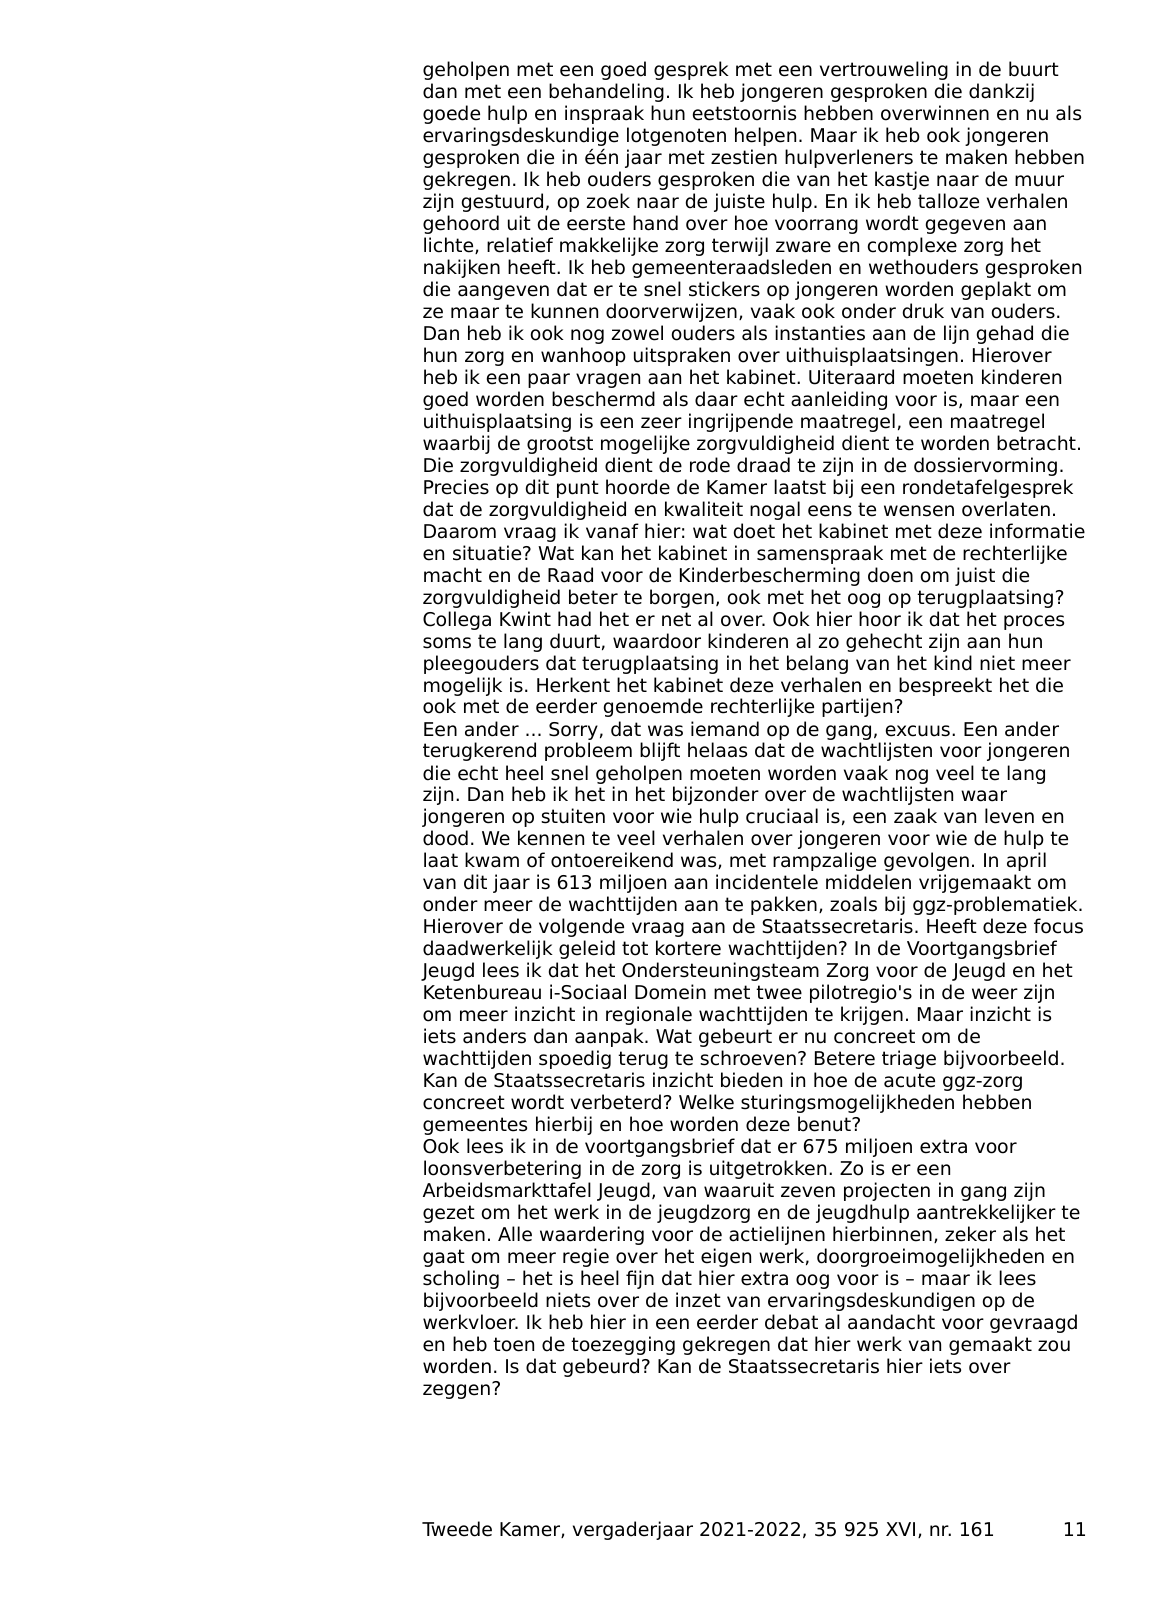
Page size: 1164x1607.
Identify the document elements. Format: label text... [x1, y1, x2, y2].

text Een ander ... Sorry, dat was iemand op de gang, excuus. Een ander terugkerend probleem blijft helaas dat de wachtlijsten voor jongeren die echt heel snel geholpen moeten worden vaak nog veel te lang zijn. Dan heb ik het in het bijzonder over de wachtlijsten waar jongeren op stuiten voor wie hulp cruciaal is, een zaak van leven en dood. We kennen te veel verhalen over jongeren voor wie de hulp te laat kwam of ontoereikend was, met rampzalige gevolgen. In april van dit jaar is 613 miljoen aan incidentele middelen vrijgemaakt om onder meer de wachttijden aan te pakken, zoals bij ggz-problematiek. Hierover de volgende vraag aan de Staatssecretaris. Heeft deze focus daadwerkelijk geleid tot kortere wachttijden? In de Voortgangsbrief Jeugd lees ik dat het Ondersteuningsteam Zorg voor de Jeugd en het Ketenbureau i-Sociaal Domein met twee pilotregio's in de weer zijn om meer inzicht in regionale wachttijden te krijgen. Maar inzicht is iets anders dan aanpak. Wat gebeurt er nu concreet om de wachttijden spoedig terug te schroeven? Betere triage bijvoorbeeld. Kan de Staatssecretaris inzicht bieden in hoe de acute ggz-zorg concreet wordt verbeterd? Welke sturingsmogelijkheden hebben gemeentes hierbij en hoe worden deze benut? [422, 718, 1087, 1136]
text Dan heb ik ook nog zowel ouders als instanties aan de lijn gehad die hun zorg en wanhoop uitspraken over uithuisplaatsingen. Hierover heb ik een paar vragen aan het kabinet. Uiteraard moeten kinderen goed worden beschermd als daar echt aanleiding voor is, maar een uithuisplaatsing is een zeer ingrijpende maatregel, een maatregel waarbij de grootst mogelijke zorgvuldigheid dient te worden betracht. Die zorgvuldigheid dient de rode draad te zijn in de dossiervorming. Precies op dit punt hoorde de Kamer laatst bij een rondetafelgesprek dat de zorgvuldigheid en kwaliteit nogal eens te wensen overlaten. Daarom vraag ik vanaf hier: wat doet het kabinet met deze informatie en situatie? Wat kan het kabinet in samenspraak met de rechterlijke macht en de Raad voor de Kinderbescherming doen om juist die zorgvuldigheid beter te borgen, ook met het oog op terugplaatsing? Collega Kwint had het er net al over. Ook hier hoor ik dat het proces soms te lang duurt, waardoor kinderen al zo gehecht zijn aan hun pleegouders dat terugplaatsing in het belang van het kind niet meer mogelijk is. Herkent het kabinet deze verhalen en bespreekt het die ook met de eerder genoemde rechterlijke partijen? [422, 323, 1087, 718]
text geholpen met een goed gesprek met een vertrouweling in de buurt dan met een behandeling. Ik heb jongeren gesproken die dankzij goede hulp en inspraak hun eetstoornis hebben overwinnen en nu als ervaringsdeskundige lotgenoten helpen. Maar ik heb ook jongeren gesproken die in één jaar met zestien hulpverleners te maken hebben gekregen. Ik heb ouders gesproken die van het kastje naar de muur zijn gestuurd, op zoek naar de juiste hulp. En ik heb talloze verhalen gehoord uit de eerste hand over hoe voorrang wordt gegeven aan lichte, relatief makkelijke zorg terwijl zware en complexe zorg het nakijken heeft. Ik heb gemeenteraadsleden en wethouders gesproken die aangeven dat er te snel stickers op jongeren worden geplakt om ze maar te kunnen doorverwijzen, vaak ook onder druk van ouders. [422, 59, 1087, 323]
text Ook lees ik in de voortgangsbrief dat er 675 miljoen extra voor loonsverbetering in de zorg is uitgetrokken. Zo is er een Arbeidsmarkttafel Jeugd, van waaruit zeven projecten in gang zijn gezet om het werk in de jeugdzorg en de jeugdhulp aantrekkelijker te maken. Alle waardering voor de actielijnen hierbinnen, zeker als het gaat om meer regie over het eigen werk, doorgroeimogelijkheden en scholing – het is heel fijn dat hier extra oog voor is – maar ik lees bijvoorbeeld niets over de inzet van ervaringsdeskundigen op de werkvloer. Ik heb hier in een eerder debat al aandacht voor gevraagd en heb toen de toezegging gekregen dat hier werk van gemaakt zou worden. Is dat gebeurd? Kan de Staatssecretaris hier iets over zeggen? [422, 1136, 1087, 1400]
